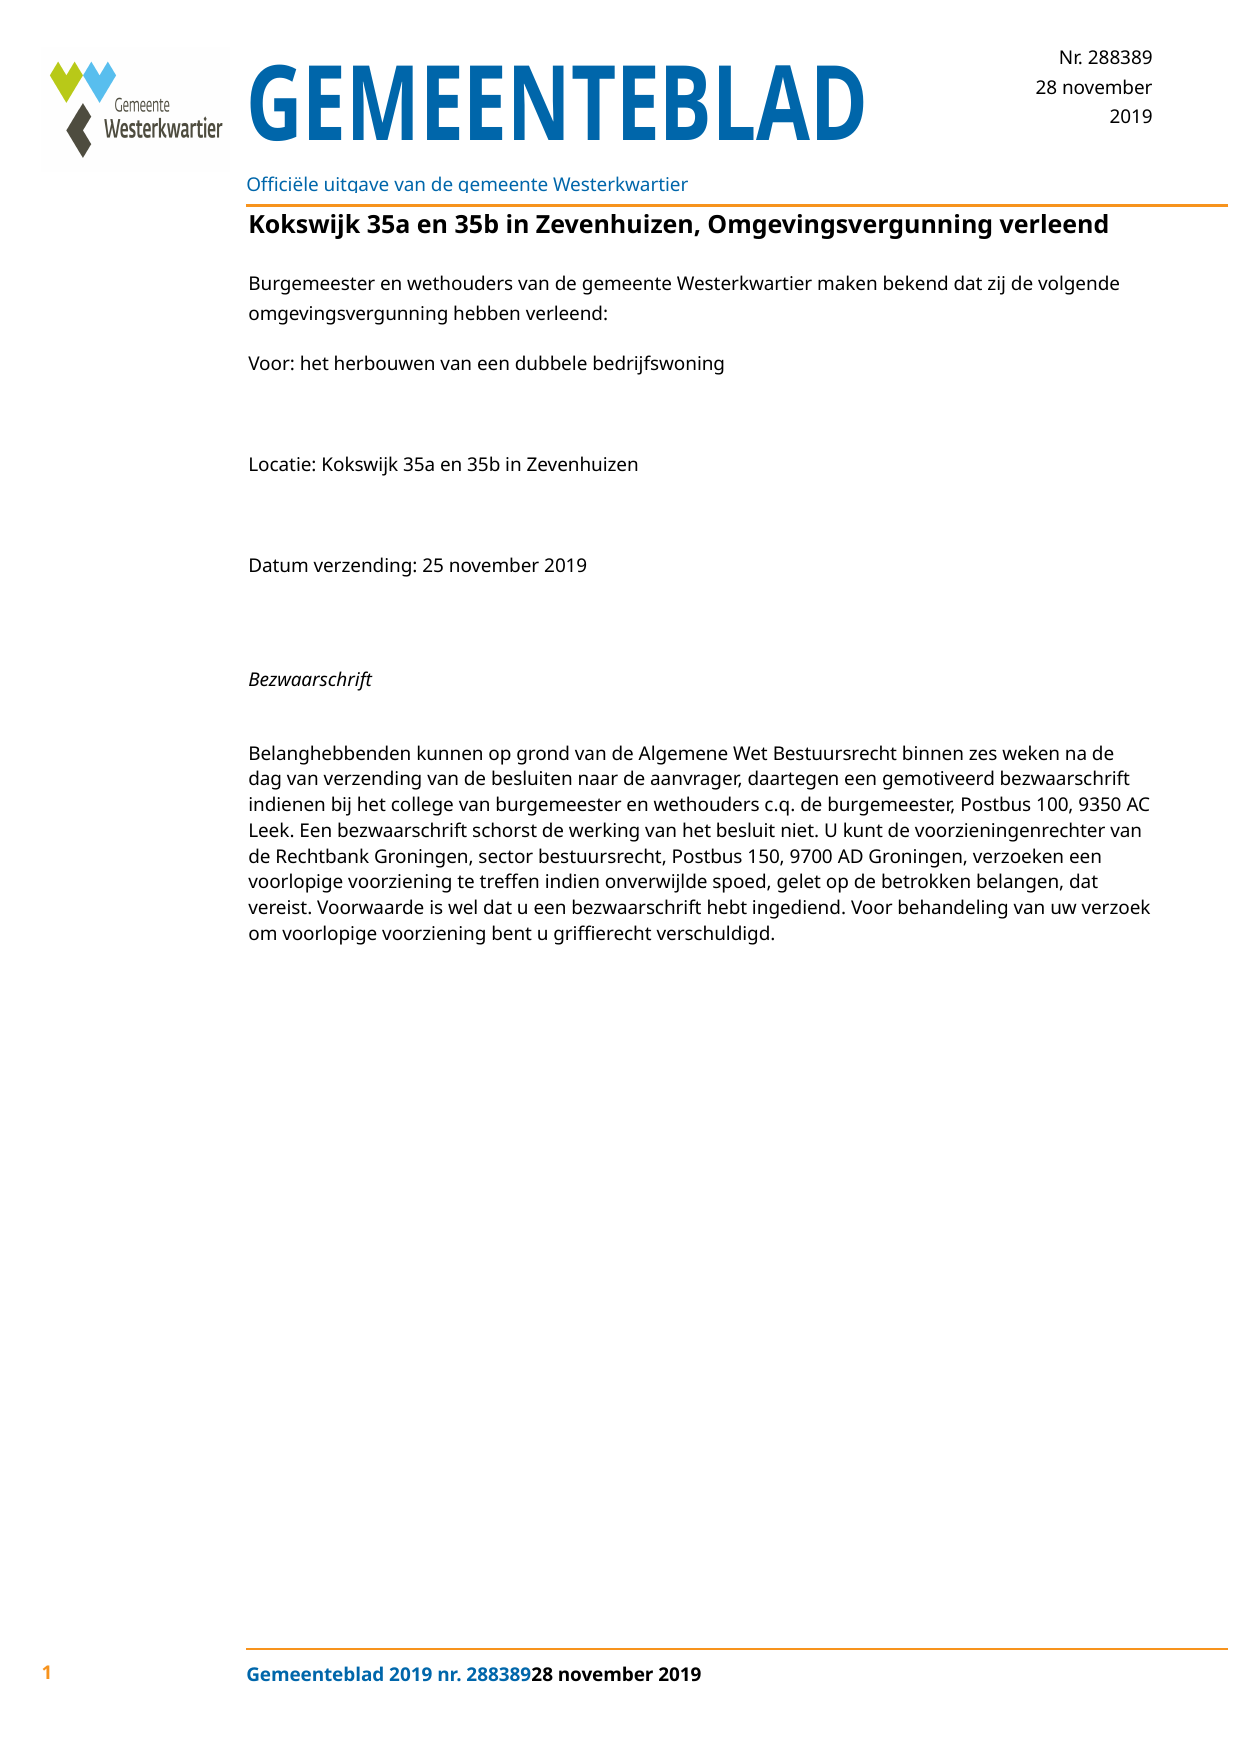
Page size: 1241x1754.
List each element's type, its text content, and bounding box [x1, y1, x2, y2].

text Bezwaarschrift [248, 666, 1152, 692]
text Burgemeester en wethouders van de gemeente Westerkwartier maken bekend dat zij de volgende omgevingsvergunning hebben verleend: [248, 270, 1152, 326]
picture [41, 47, 231, 172]
text Datum verzending: 25 november 2019 [248, 552, 1152, 578]
text Belanghebbenden kunnen op grond van de Algemene Wet Bestuursrecht binnen zes weken na de dag van verzending van de besluiten naar de aanvrager, daartegen een gemotiveerd bezwaarschrift indienen bij het college van burgemeester en wethouders c.q. de burgemeester, Postbus 100, 9350 AC Leek. Een bezwaarschrift schorst de werking van het besluit niet. U kunt de voorzieningenrechter van de Rechtbank Groningen, sector bestuursrecht, Postbus 150, 9700 AD Groningen, verzoeken een voorlopige voorziening te treffen indien onverwijlde spoed, gelet op de betrokken belangen, dat vereist. Voorwaarde is wel dat u een bezwaarschrift hebt ingediend. Voor behandeling van uw verzoek om voorlopige voorziening bent u griffierecht verschuldigd. [248, 740, 1152, 946]
text Voor: het herbouwen van een dubbele bedrijfswoning [248, 350, 1152, 376]
text Kokswijk 35a en 35b in Zevenhuizen, Omgevingsvergunning verleend [248, 207, 1152, 241]
text Locatie: Kokswijk 35a en 35b in Zevenhuizen [248, 451, 1152, 477]
